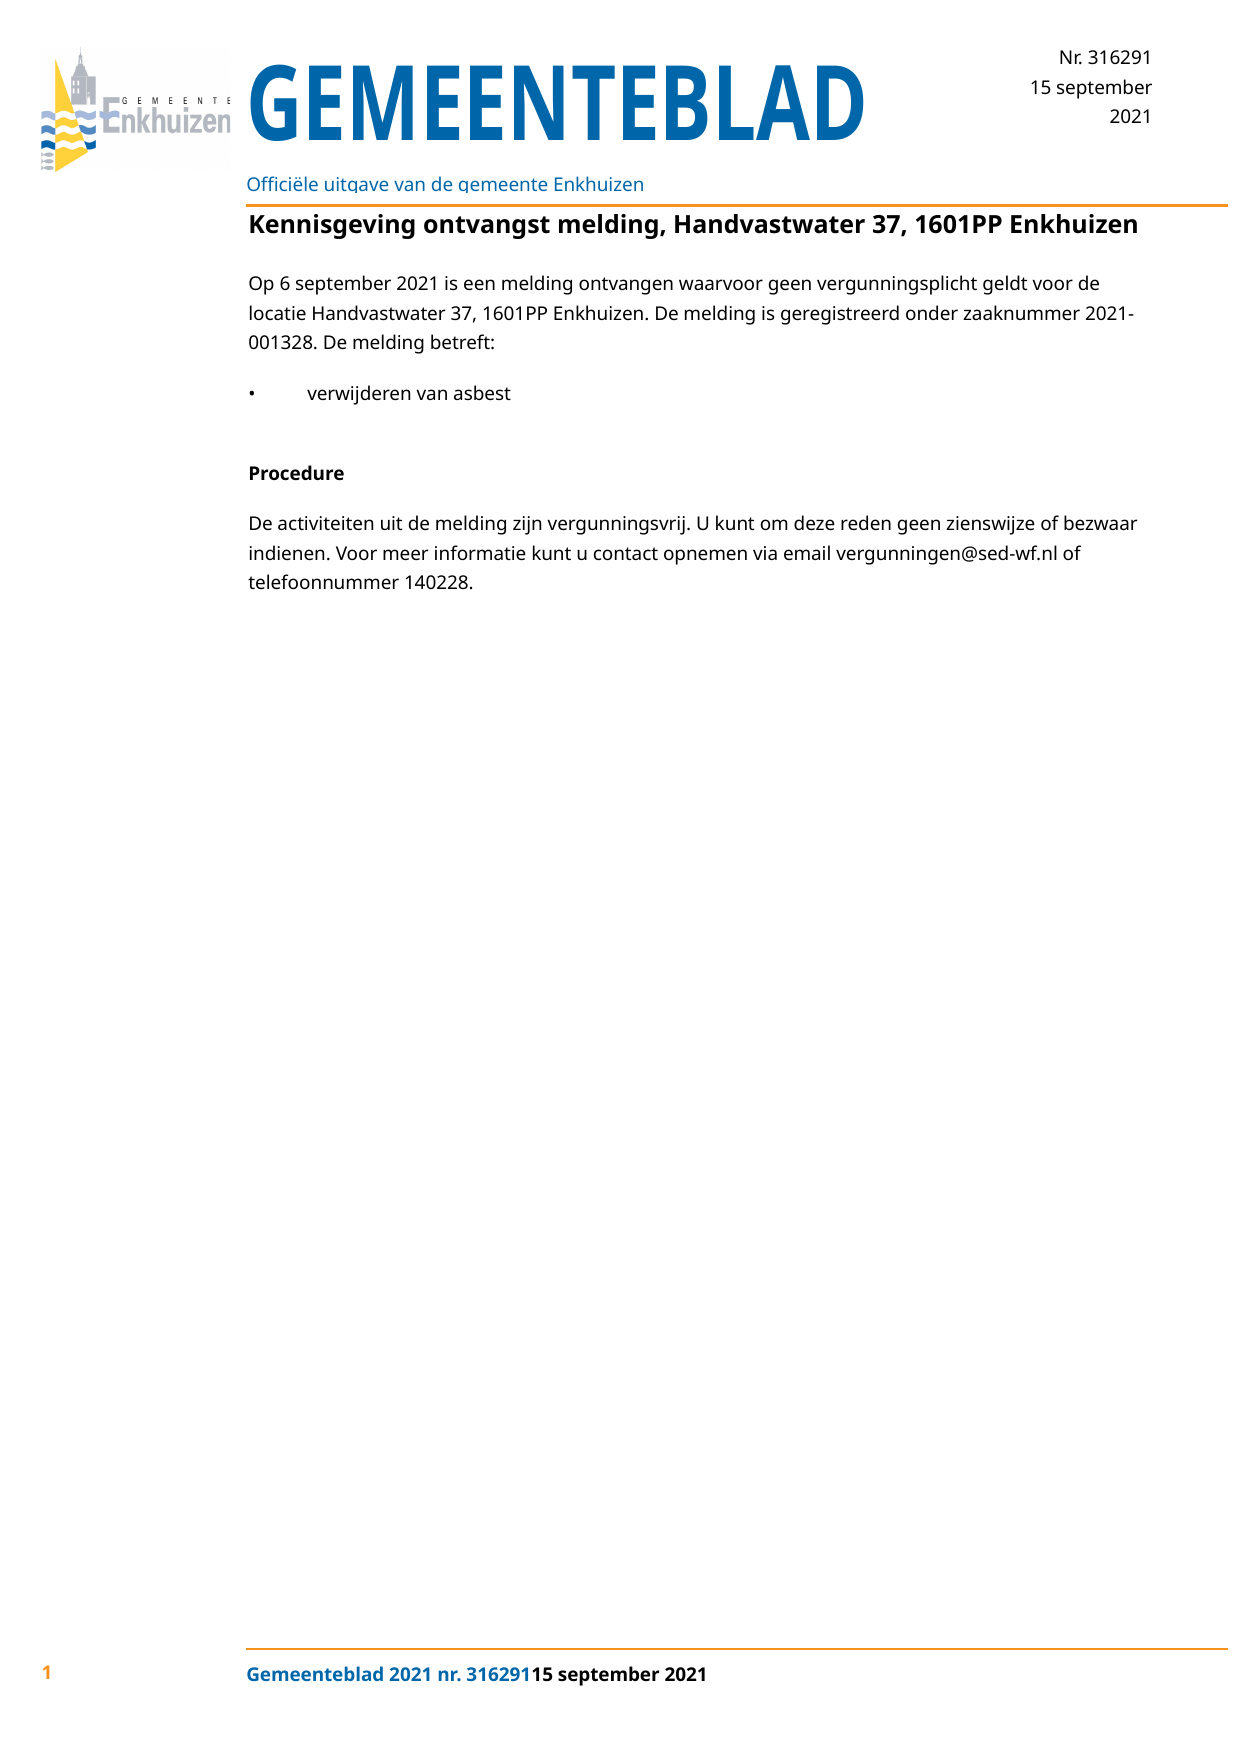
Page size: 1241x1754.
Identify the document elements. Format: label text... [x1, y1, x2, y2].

text De activiteiten uit de melding zijn vergunningsvrij. U kunt om deze reden geen zienswijze of bezwaar indienen. Voor meer informatie kunt u contact opnemen via email vergunningen@sed-wf.nl of telefoonnummer 140228. [248, 510, 1152, 595]
list verwijderen van asbest [248, 380, 1152, 406]
text Procedure [248, 460, 1152, 486]
text Kennisgeving ontvangst melding, Handvastwater 37, 1601PP Enkhuizen [248, 207, 1152, 241]
picture [41, 47, 231, 172]
text Op 6 september 2021 is een melding ontvangen waarvoor geen vergunningsplicht geldt voor de locatie Handvastwater 37, 1601PP Enkhuizen. De melding is geregistreerd onder zaaknummer 2021-001328. De melding betreft: [248, 270, 1152, 355]
